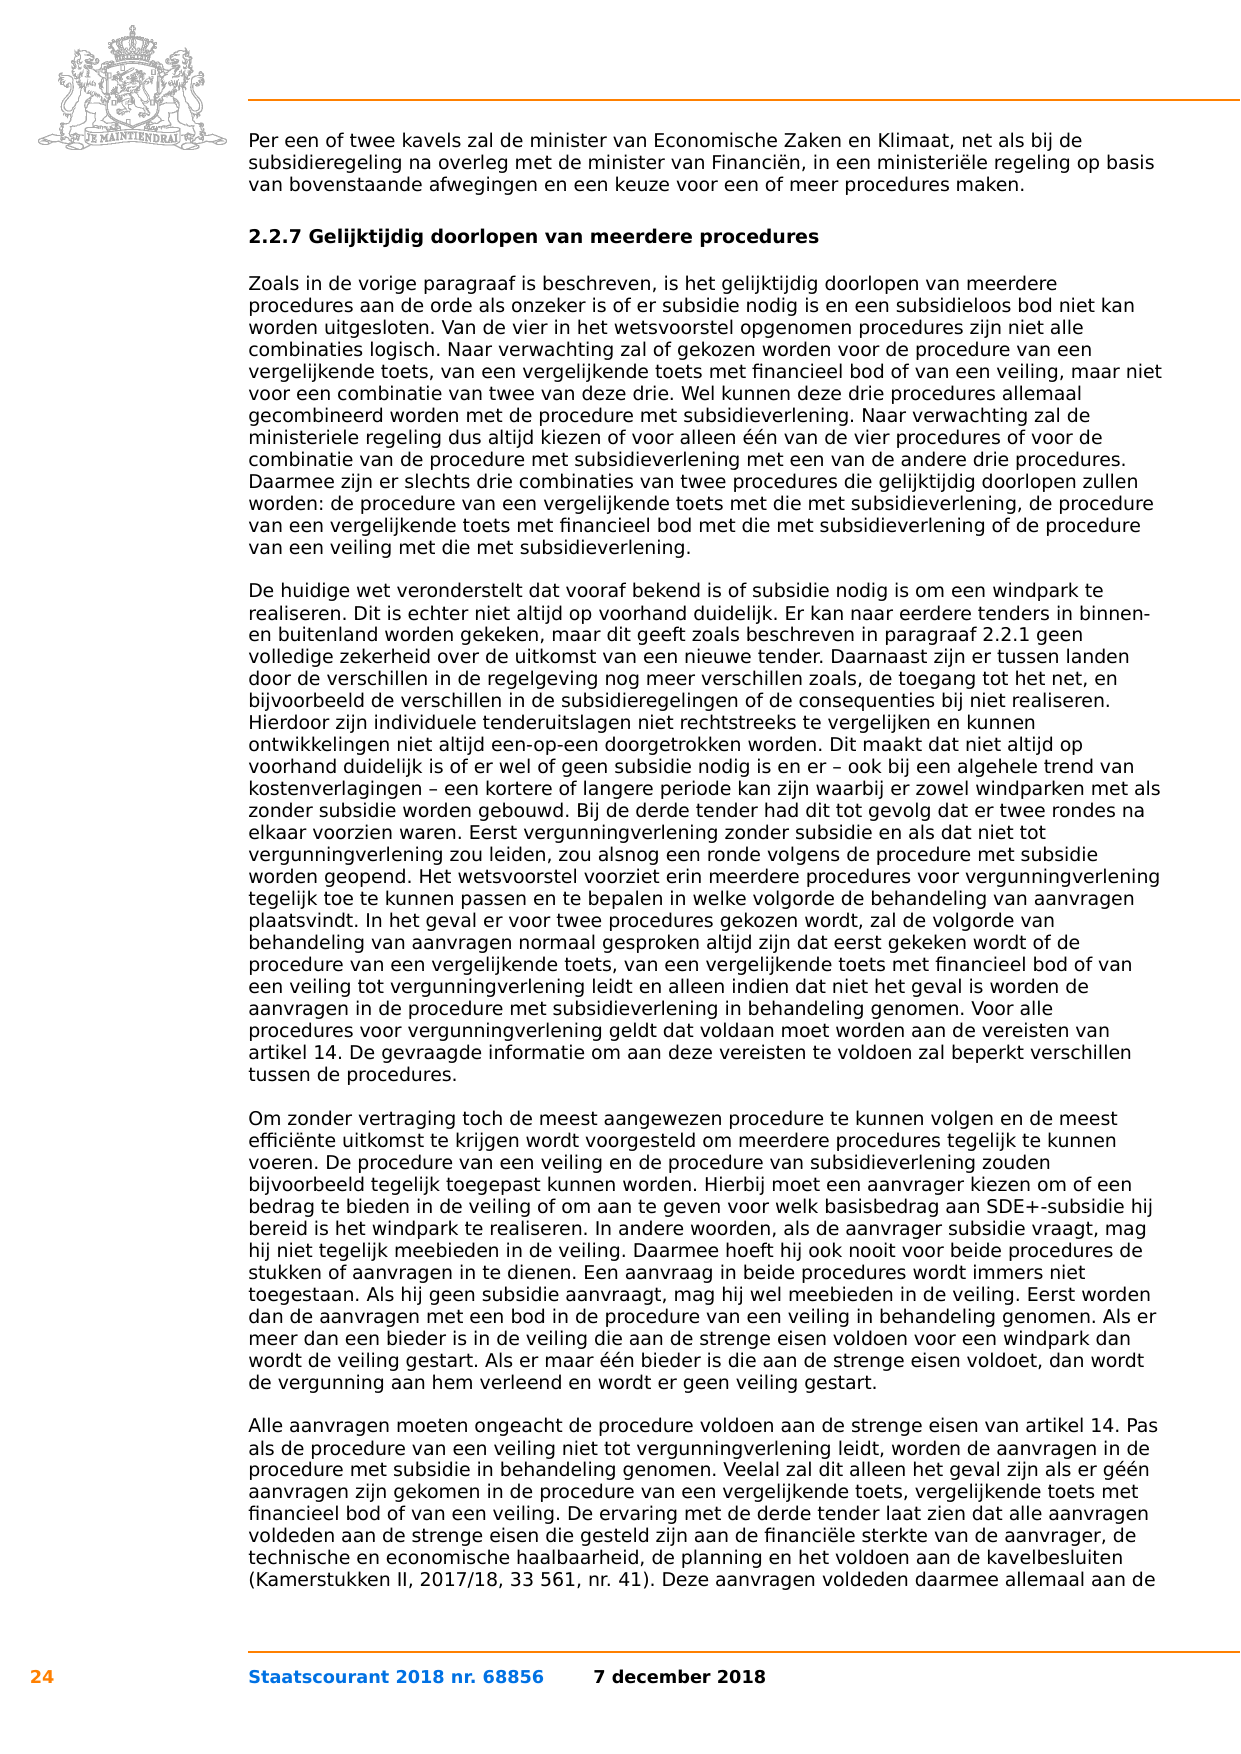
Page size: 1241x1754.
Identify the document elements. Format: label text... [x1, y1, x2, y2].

text Zoals in de vorige paragraaf is beschreven, is het gelijktijdig doorlopen van meerdere procedures aan de orde als onzeker is of er subsidie nodig is en een subsidieloos bod niet kan worden uitgesloten. Van de vier in het wetsvoorstel opgenomen procedures zijn niet alle combinaties logisch. Naar verwachting zal of gekozen worden voor de procedure van een vergelijkende toets, van een vergelijkende toets met financieel bod of van een veiling, maar niet voor een combinatie van twee van deze drie. Wel kunnen deze drie procedures allemaal gecombineerd worden met de procedure met subsidieverlening. Naar verwachting zal de ministeriele regeling dus altijd kiezen of voor alleen één van de vier procedures of voor de combinatie van de procedure met subsidieverlening met een van de andere drie procedures. Daarmee zijn er slechts drie combinaties van twee procedures die gelijktijdig doorlopen zullen worden: de procedure van een vergelijkende toets met die met subsidieverlening, de procedure van een vergelijkende toets met financieel bod met die met subsidieverlening of de procedure van een veiling met die met subsidieverlening. [248, 273, 1163, 558]
text Om zonder vertraging toch de meest aangewezen procedure te kunnen volgen en de meest efficiënte uitkomst te krijgen wordt voorgesteld om meerdere procedures tegelijk te kunnen voeren. De procedure van een veiling en de procedure van subsidieverlening zouden bijvoorbeeld tegelijk toegepast kunnen worden. Hierbij moet een aanvrager kiezen om of een bedrag te bieden in de veiling of om aan te geven voor welk basisbedrag aan SDE+-subsidie hij bereid is het windpark te realiseren. In andere woorden, als de aanvrager subsidie vraagt, mag hij niet tegelijk meebieden in de veiling. Daarmee hoeft hij ook nooit voor beide procedures de stukken of aanvragen in te dienen. Een aanvraag in beide procedures wordt immers niet toegestaan. Als hij geen subsidie aanvraagt, mag hij wel meebieden in de veiling. Eerst worden dan de aanvragen met een bod in de procedure van een veiling in behandeling genomen. Als er meer dan een bieder is in de veiling die aan de strenge eisen voldoen voor een windpark dan wordt de veiling gestart. Als er maar één bieder is die aan de strenge eisen voldoet, dan wordt de vergunning aan hem verleend en wordt er geen veiling gestart. [248, 1108, 1163, 1393]
subtitle 2.2.7 Gelijktijdig doorlopen van meerdere procedures [248, 226, 1163, 248]
text Alle aanvragen moeten ongeacht de procedure voldoen aan de strenge eisen van artikel 14. Pas als de procedure van een veiling niet tot vergunningverlening leidt, worden de aanvragen in de procedure met subsidie in behandeling genomen. Veelal zal dit alleen het geval zijn als er géén aanvragen zijn gekomen in de procedure van een vergelijkende toets, vergelijkende toets met financieel bod of van een veiling. De ervaring met de derde tender laat zien dat alle aanvragen voldeden aan de strenge eisen die gesteld zijn aan de financiële sterkte van de aanvrager, de technische en economische haalbaarheid, de planning en het voldoen aan de kavelbesluiten (Kamerstukken II, 2017/18, 33 561, nr. 41). Deze aanvragen voldeden daarmee allemaal aan de [248, 1415, 1163, 1591]
text De huidige wet veronderstelt dat vooraf bekend is of subsidie nodig is om een windpark te realiseren. Dit is echter niet altijd op voorhand duidelijk. Er kan naar eerdere tenders in binnen- en buitenland worden gekeken, maar dit geeft zoals beschreven in paragraaf 2.2.1 geen volledige zekerheid over de uitkomst van een nieuwe tender. Daarnaast zijn er tussen landen door de verschillen in de regelgeving nog meer verschillen zoals, de toegang tot het net, en bijvoorbeeld de verschillen in de subsidieregelingen of de consequenties bij niet realiseren. Hierdoor zijn individuele tenderuitslagen niet rechtstreeks te vergelijken en kunnen ontwikkelingen niet altijd een-op-een doorgetrokken worden. Dit maakt dat niet altijd op voorhand duidelijk is of er wel of geen subsidie nodig is en er – ook bij een algehele trend van kostenverlagingen – een kortere of langere periode kan zijn waarbij er zowel windparken met als zonder subsidie worden gebouwd. Bij de derde tender had dit tot gevolg dat er twee rondes na elkaar voorzien waren. Eerst vergunningverlening zonder subsidie en als dat niet tot vergunningverlening zou leiden, zou alsnog een ronde volgens de procedure met subsidie worden geopend. Het wetsvoorstel voorziet erin meerdere procedures voor vergunningverlening tegelijk toe te kunnen passen en te bepalen in welke volgorde de behandeling van aanvragen plaatsvindt. In het geval er voor twee procedures gekozen wordt, zal de volgorde van behandeling van aanvragen normaal gesproken altijd zijn dat eerst gekeken wordt of de procedure van een vergelijkende toets, van een vergelijkende toets met financieel bod of van een veiling tot vergunningverlening leidt en alleen indien dat niet het geval is worden de aanvragen in de procedure met subsidieverlening in behandeling genomen. Voor alle procedures voor vergunningverlening geldt dat voldaan moet worden aan de vereisten van artikel 14. De gevraagde informatie om aan deze vereisten te voldoen zal beperkt verschillen tussen de procedures. [248, 580, 1163, 1086]
text Per een of twee kavels zal de minister van Economische Zaken en Klimaat, net als bij de subsidieregeling na overleg met de minister van Financiën, in een ministeriële regeling op basis van bovenstaande afwegingen en een keuze voor een of meer procedures maken. [248, 130, 1163, 196]
picture [38, 25, 227, 150]
